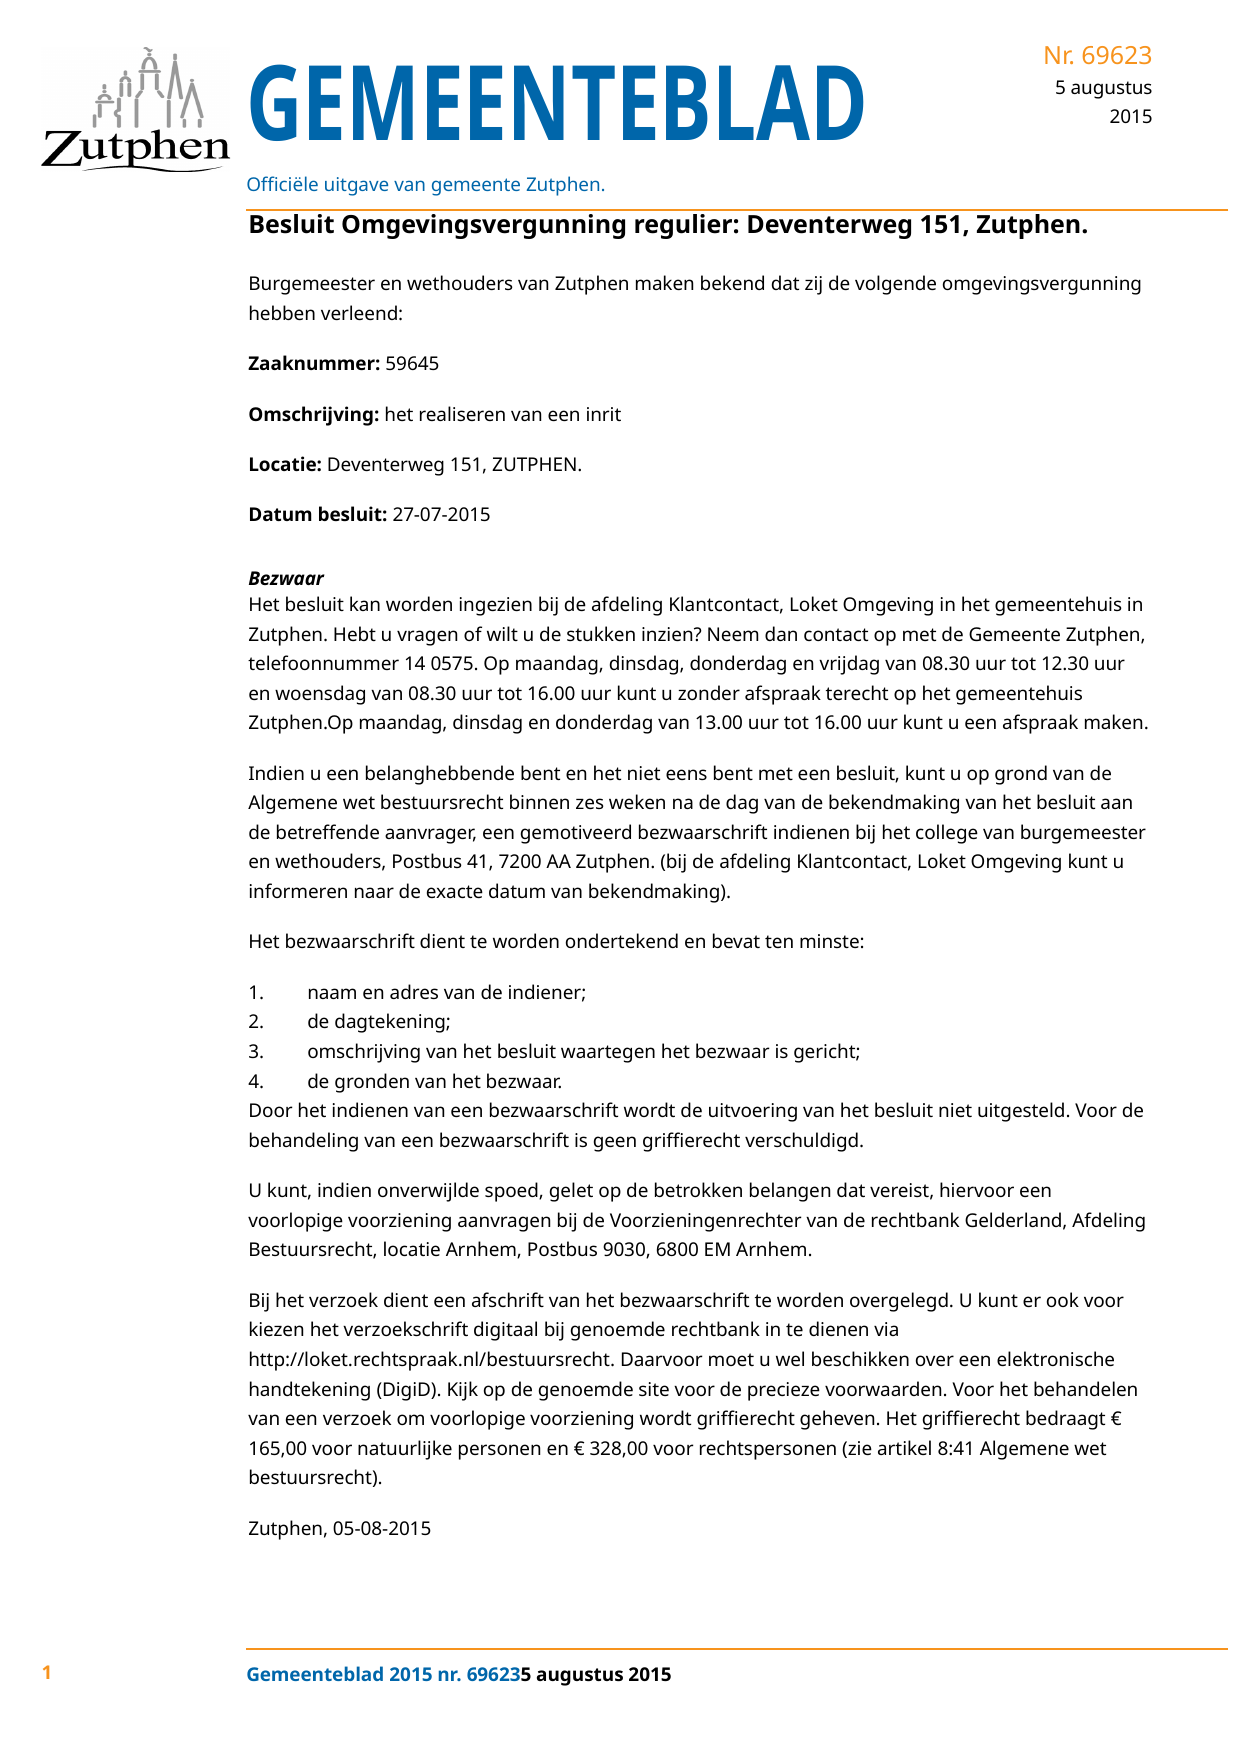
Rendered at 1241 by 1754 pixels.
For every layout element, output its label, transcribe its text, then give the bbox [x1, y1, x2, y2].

text Burgemeester en wethouders van Zutphen maken bekend dat zij de volgende omgevingsvergunning hebben verleend: [248, 270, 1152, 326]
list naam en adres van de indiener; [248, 979, 1152, 1005]
text Zutphen, 05-08-2015 [248, 1515, 1152, 1541]
list omschrijving van het besluit waartegen het bezwaar is gericht; [248, 1038, 1152, 1064]
list de dagtekening; [248, 1009, 1152, 1034]
text Zaaknummer: 59645 [248, 350, 1152, 376]
text Het besluit kan worden ingezien bij de afdeling Klantcontact, Loket Omgeving in het gemeentehuis in Zutphen. Hebt u vragen of wilt u de stukken inzien? Neem dan contact op met de Gemeente Zutphen, telefoonnummer 14 0575. Op maandag, dinsdag, donderdag en vrijdag van 08.30 uur tot 12.30 uur en woensdag van 08.30 uur tot 16.00 uur kunt u zonder afspraak terecht op het gemeentehuis Zutphen.Op maandag, dinsdag en donderdag van 13.00 uur tot 16.00 uur kunt u een afspraak maken. [248, 591, 1152, 735]
text Besluit Omgevingsvergunning regulier: Deventerweg 151, Zutphen. [248, 211, 1152, 241]
text Locatie: Deventerweg 151, ZUTPHEN. [248, 451, 1152, 477]
text Bezwaar [248, 566, 1152, 591]
text Omschrijving: het realiseren van een inrit [248, 401, 1152, 426]
list de gronden van het bezwaar. [248, 1068, 1152, 1094]
text Het bezwaarschrift dient te worden ondertekend en bevat ten minste: [248, 929, 1152, 954]
text U kunt, indien onverwijlde spoed, gelet op de betrokken belangen dat vereist, hiervoor een voorlopige voorziening aanvragen bij de Voorzieningenrechter van de rechtbank Gelderland, Afdeling Bestuursrecht, locatie Arnhem, Postbus 9030, 6800 EM Arnhem. [248, 1177, 1152, 1262]
text Datum besluit: 27-07-2015 [248, 502, 1152, 527]
text Door het indienen van een bezwaarschrift wordt de uitvoering van het besluit niet uitgesteld. Voor de behandeling van een bezwaarschrift is geen griffierecht verschuldigd. [248, 1097, 1152, 1153]
picture [41, 47, 231, 172]
text Indien u een belanghebbende bent en het niet eens bent met een besluit, kunt u op grond van de Algemene wet bestuursrecht binnen zes weken na de dag van de bekendmaking van het besluit aan de betreffende aanvrager, een gemotiveerd bezwaarschrift indienen bij het college van burgemeester en wethouders, Postbus 41, 7200 AA Zutphen. (bij de afdeling Klantcontact, Loket Omgeving kunt u informeren naar de exacte datum van bekendmaking). [248, 760, 1152, 904]
text Bij het verzoek dient een afschrift van het bezwaarschrift te worden overgelegd. U kunt er ook voor kiezen het verzoekschrift digitaal bij genoemde rechtbank in te dienen via http://loket.rechtspraak.nl/bestuursrecht. Daarvoor moet u wel beschikken over een elektronische handtekening (DigiD). Kijk op de genoemde site voor de precieze voorwaarden. Voor het behandelen van een verzoek om voorlopige voorziening wordt griffierecht geheven. Het griffierecht bedraagt € 165,00 voor natuurlijke personen en € 328,00 voor rechtspersonen (zie artikel 8:41 Algemene wet bestuursrecht). [248, 1287, 1152, 1490]
